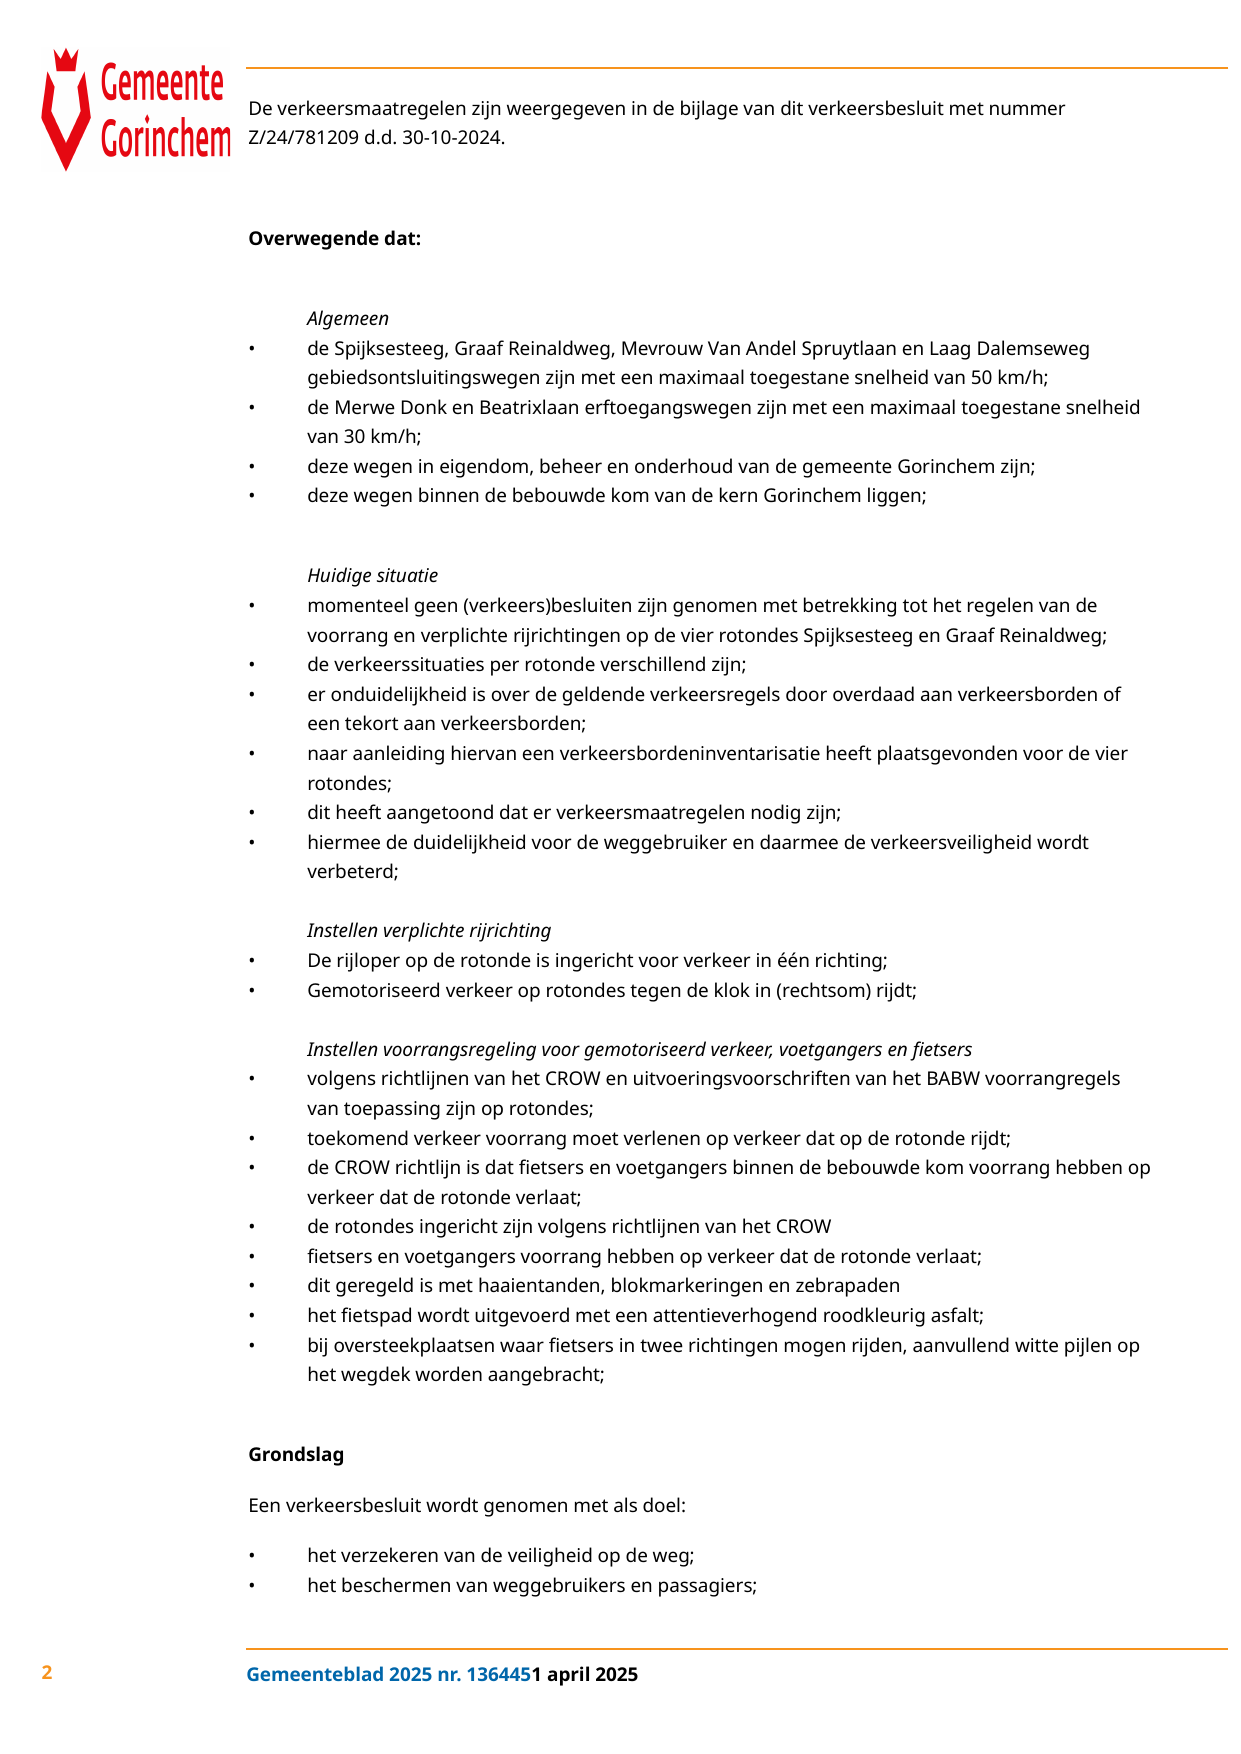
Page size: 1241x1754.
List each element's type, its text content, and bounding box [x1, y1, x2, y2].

list De rijloper op de rotonde is ingericht voor verkeer in één richting; [248, 947, 1152, 973]
list momenteel geen (verkeers)besluiten zijn genomen met betrekking tot het regelen van de voorrang en verplichte rijrichtingen op de vier rotondes Spijksesteeg en Graaf Reinaldweg; [248, 592, 1152, 648]
list Gemotoriseerd verkeer op rotondes tegen de klok in (rechtsom) rijdt; [248, 977, 1152, 1003]
list bij oversteekplaatsen waar fietsers in twee richtingen mogen rijden, aanvullend witte pijlen op het wegdek worden aangebracht; [248, 1332, 1152, 1387]
list de verkeerssituaties per rotonde verschillend zijn; [248, 651, 1152, 677]
text De verkeersmaatregelen zijn weergegeven in de bijlage van dit verkeersbesluit met nummer Z/24/781209 d.d. 30-10-2024. [248, 95, 1152, 150]
list de Spijksesteeg, Graaf Reinaldweg, Mevrouw Van Andel Spruytlaan en Laag Dalemseweg gebiedsontsluitingswegen zijn met een maximaal toegestane snelheid van 50 km/h; [248, 335, 1152, 390]
list Huidige situatie [248, 563, 1152, 588]
list het fietspad wordt uitgevoerd met een attentieverhogend roodkleurig asfalt; [248, 1302, 1152, 1328]
list hiermee de duidelijkheid voor de weggebruiker en daarmee de verkeersveiligheid wordt verbeterd; [248, 829, 1152, 884]
list fietsers en voetgangers voorrang hebben op verkeer dat de rotonde verlaat; [248, 1243, 1152, 1269]
list dit heeft aangetoond dat er verkeersmaatregelen nodig zijn; [248, 799, 1152, 825]
list dit geregeld is met haaientanden, blokmarkeringen en zebrapaden [248, 1273, 1152, 1298]
list naar aanleiding hiervan een verkeersbordeninventarisatie heeft plaatsgevonden voor de vier rotondes; [248, 740, 1152, 796]
text Overwegende dat: [248, 225, 1152, 251]
list de rotondes ingericht zijn volgens richtlijnen van het CROW [248, 1213, 1152, 1239]
list toekomend verkeer voorrang moet verlenen op verkeer dat op de rotonde rijdt; [248, 1125, 1152, 1151]
list Instellen verplichte rijrichting [248, 918, 1152, 943]
list volgens richtlijnen van het CROW en uitvoeringsvoorschriften van het BABW voorrangregels van toepassing zijn op rotondes; [248, 1066, 1152, 1121]
list het verzekeren van de veiligheid op de weg; [248, 1542, 1152, 1568]
list het beschermen van weggebruikers en passagiers; [248, 1572, 1152, 1598]
list de Merwe Donk en Beatrixlaan erftoegangswegen zijn met een maximaal toegestane snelheid van 30 km/h; [248, 394, 1152, 449]
list Instellen voorrangsregeling voor gemotoriseerd verkeer, voetgangers en fietsers [248, 1036, 1152, 1062]
list de CROW richtlijn is dat fietsers en voetgangers binnen de bebouwde kom voorrang hebben op verkeer dat de rotonde verlaat; [248, 1154, 1152, 1210]
list Algemeen [248, 305, 1152, 331]
list er onduidelijkheid is over de geldende verkeersregels door overdaad aan verkeersborden of een tekort aan verkeersborden; [248, 681, 1152, 736]
text Een verkeersbesluit wordt genomen met als doel: [248, 1492, 1152, 1518]
picture [41, 47, 231, 172]
list deze wegen binnen de bebouwde kom van de kern Gorinchem liggen; [248, 483, 1152, 508]
list deze wegen in eigendom, beheer en onderhoud van de gemeente Gorinchem zijn; [248, 453, 1152, 479]
text Grondslag [248, 1441, 1152, 1467]
